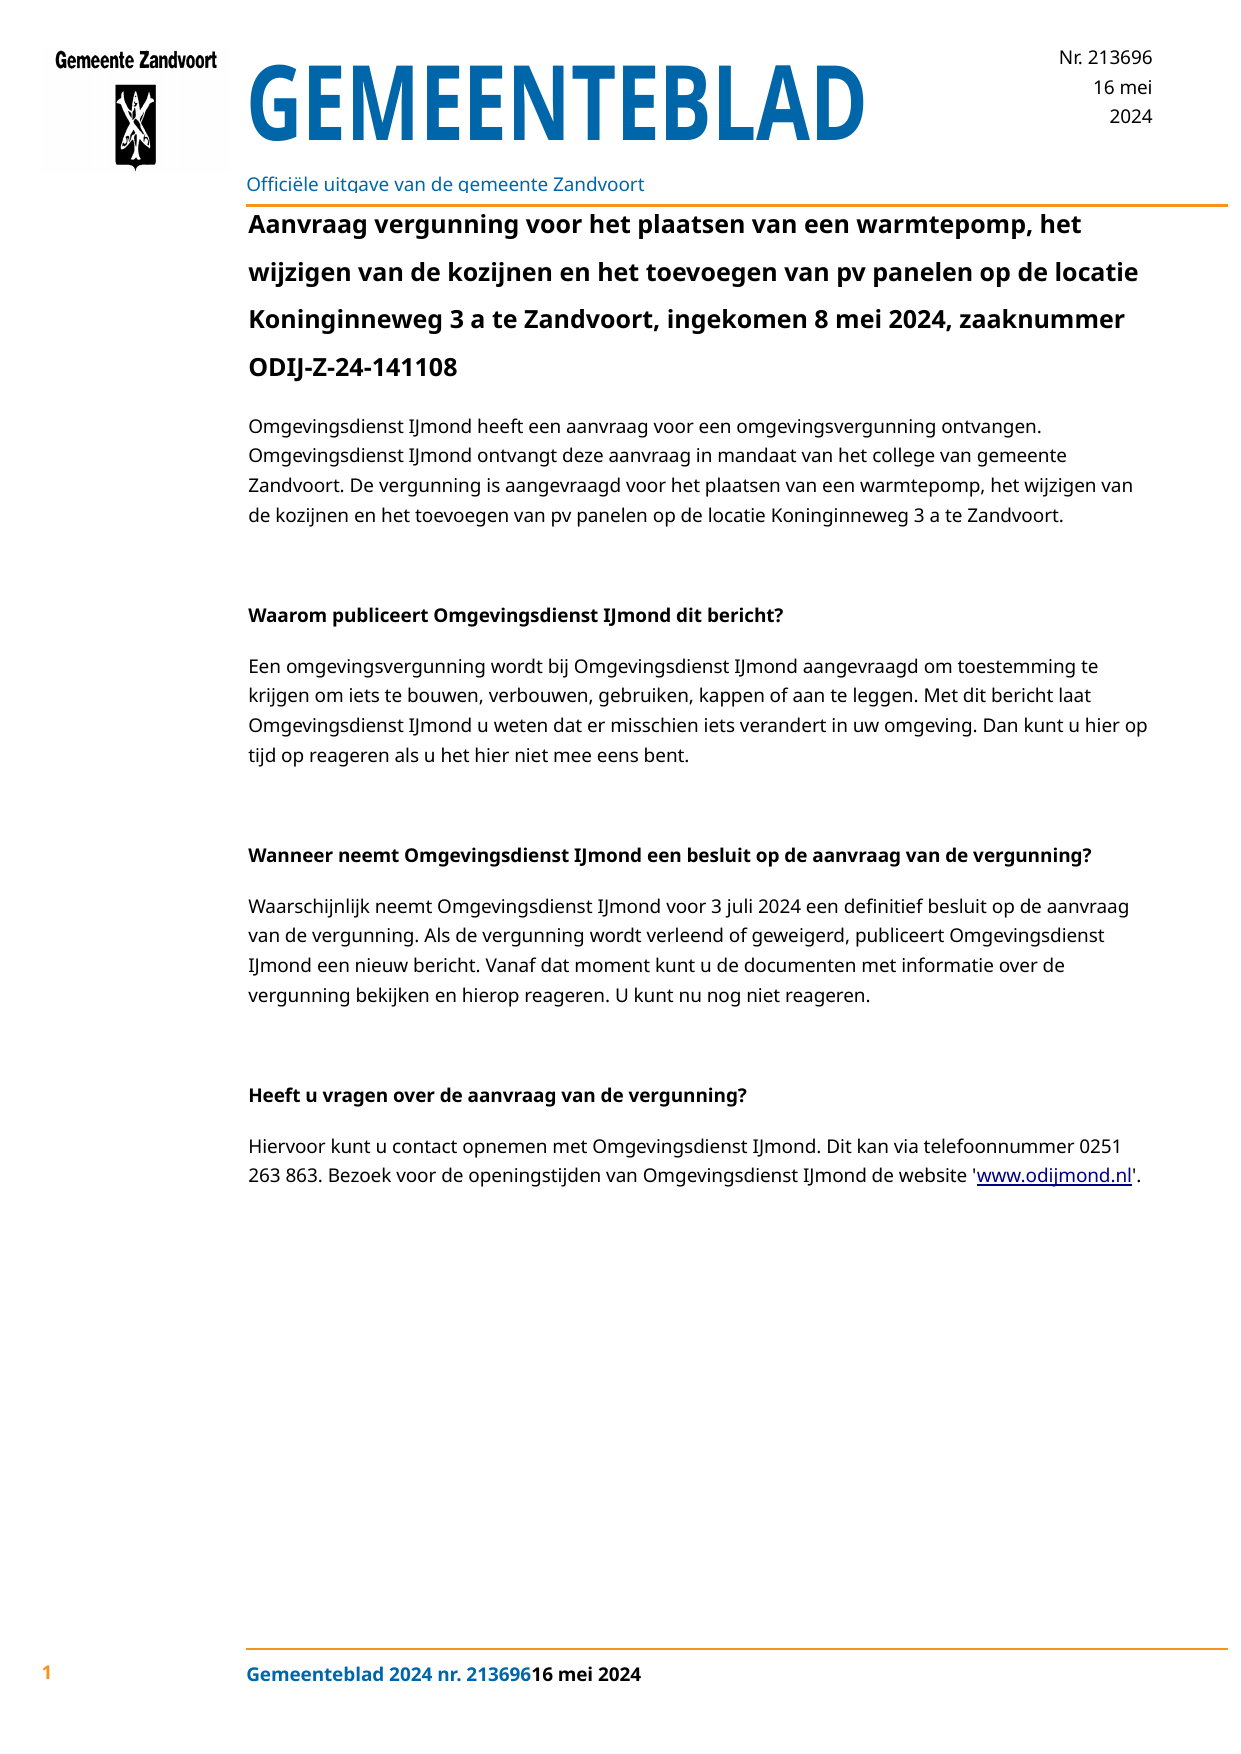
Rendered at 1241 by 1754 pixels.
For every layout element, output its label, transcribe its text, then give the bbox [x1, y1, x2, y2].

text Wanneer neemt Omgevingsdienst IJmond een besluit op de aanvraag van de vergunning? [248, 843, 1152, 868]
text Omgevingsdienst IJmond heeft een aanvraag voor een omgevingsvergunning ontvangen. Omgevingsdienst IJmond ontvangt deze aanvraag in mandaat van het college van gemeente Zandvoort. De vergunning is aangevraagd voor het plaatsen van een warmtepomp, het wijzigen van de kozijnen en het toevoegen van pv panelen op de locatie Koninginneweg 3 a te Zandvoort. [248, 413, 1152, 528]
text Hiervoor kunt u contact opnemen met Omgevingsdienst IJmond. Dit kan via telefoonnummer 0251 263 863. Bezoek voor de openingstijden van Omgevingsdienst IJmond de website 'www.odijmond.nl'. [248, 1133, 1152, 1188]
picture [41, 47, 231, 172]
text Een omgevingsvergunning wordt bij Omgevingsdienst IJmond aangevraagd om toestemming te krijgen om iets te bouwen, verbouwen, gebruiken, kappen of aan te leggen. Met dit bericht laat Omgevingsdienst IJmond u weten dat er misschien iets verandert in uw omgeving. Dan kunt u hier op tijd op reageren als u het hier niet mee eens bent. [248, 653, 1152, 768]
text Aanvraag vergunning voor het plaatsen van een warmtepomp, het wijzigen van de kozijnen en het toevoegen van pv panelen op de locatie Koninginneweg 3 a te Zandvoort, ingekomen 8 mei 2024, zaaknummer ODIJ-Z-24-141108 [248, 207, 1152, 384]
text Heeft u vragen over de aanvraag van de vergunning? [248, 1083, 1152, 1108]
text Waarom publiceert Omgevingsdienst IJmond dit bericht? [248, 603, 1152, 628]
text Waarschijnlijk neemt Omgevingsdienst IJmond voor 3 juli 2024 een definitief besluit op de aanvraag van de vergunning. Als de vergunning wordt verleend of geweigerd, publiceert Omgevingsdienst IJmond een nieuw bericht. Vanaf dat moment kunt u de documenten met informatie over de vergunning bekijken en hierop reageren. U kunt nu nog niet reageren. [248, 893, 1152, 1008]
